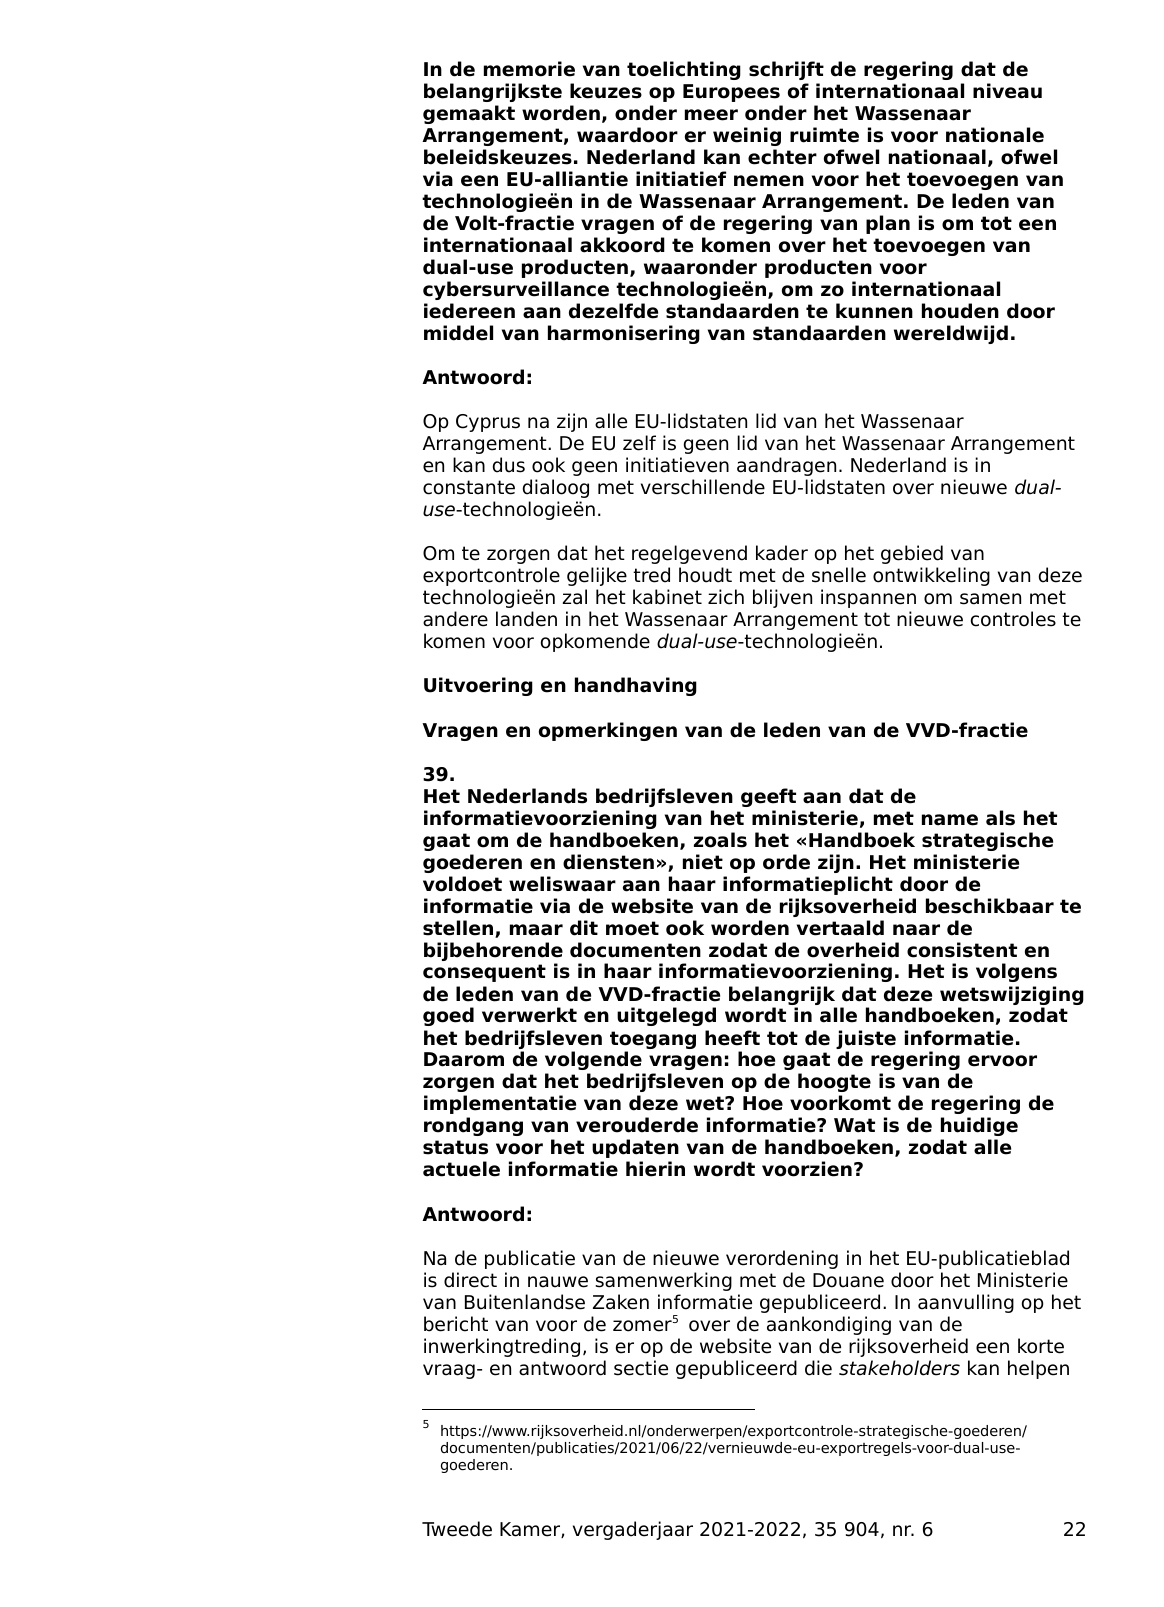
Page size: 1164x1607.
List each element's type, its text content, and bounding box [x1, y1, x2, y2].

subtitle Antwoord: [422, 1203, 1087, 1225]
text Na de publicatie van de nieuwe verordening in het EU-publicatieblad is direct in nauwe samenwerking met de Douane door het Ministerie van Buitenlandse Zaken informatie gepubliceerd. In aanvulling op het bericht van voor de zomer over de aankondiging van de inwerkingtreding, is er op de website van de rijksoverheid een korte vraag- en antwoord sectie gepubliceerd die stakeholders kan helpen [422, 1248, 1087, 1379]
subtitle Antwoord: [422, 367, 1087, 389]
text Op Cyprus na zijn alle EU-lidstaten lid van het Wassenaar Arrangement. De EU zelf is geen lid van het Wassenaar Arrangement en kan dus ook geen initiatieven aandragen. Nederland is in constante dialoog met verschillende EU-lidstaten over nieuwe dual-use-technologieën. [422, 411, 1087, 521]
text Om te zorgen dat het regelgevend kader op het gebied van exportcontrole gelijke tred houdt met de snelle ontwikkeling van deze technologieën zal het kabinet zich blijven inspannen om samen met andere landen in het Wassenaar Arrangement tot nieuwe controles te komen voor opkomende dual-use-technologieën. [422, 543, 1087, 653]
subtitle Uitvoering en handhaving [422, 675, 1087, 697]
text In de memorie van toelichting schrijft de regering dat de belangrijkste keuzes op Europees of internationaal niveau gemaakt worden, onder meer onder het Wassenaar Arrangement, waardoor er weinig ruimte is voor nationale beleidskeuzes. Nederland kan echter ofwel nationaal, ofwel via een EU-alliantie initiatief nemen voor het toevoegen van technologieën in de Wassenaar Arrangement. De leden van de Volt-fractie vragen of de regering van plan is om tot een internationaal akkoord te komen over het toevoegen van dual-use producten, waaronder producten voor cybersurveillance technologieën, om zo internationaal iedereen aan dezelfde standaarden te kunnen houden door middel van harmonisering van standaarden wereldwijd. [422, 59, 1087, 345]
text 39. [422, 764, 1087, 786]
text Het Nederlands bedrijfsleven geeft aan dat de informatievoorziening van het ministerie, met name als het gaat om de handboeken, zoals het «Handboek strategische goederen en diensten», niet op orde zijn. Het ministerie voldoet weliswaar aan haar informatieplicht door de informatie via de website van de rijksoverheid beschikbaar te stellen, maar dit moet ook worden vertaald naar de bijbehorende documenten zodat de overheid consistent en consequent is in haar informatievoorziening. Het is volgens de leden van de VVD-fractie belangrijk dat deze wetswijziging goed verwerkt en uitgelegd wordt in alle handboeken, zodat het bedrijfsleven toegang heeft tot de juiste informatie. Daarom de volgende vragen: hoe gaat de regering ervoor zorgen dat het bedrijfsleven op de hoogte is van de implementatie van deze wet? Hoe voorkomt de regering de rondgang van verouderde informatie? Wat is de huidige status voor het updaten van de handboeken, zodat alle actuele informatie hierin wordt voorzien? [422, 786, 1087, 1181]
text https://www.rijksoverheid.nl/onderwerpen/exportcontrole-strategische-goederen/documenten/publicaties/2021/06/22/vernieuwde-eu-exportregels-voor-dual-use-goederen. [422, 1418, 1087, 1474]
subtitle Vragen en opmerkingen van de leden van de VVD-fractie [422, 719, 1087, 741]
